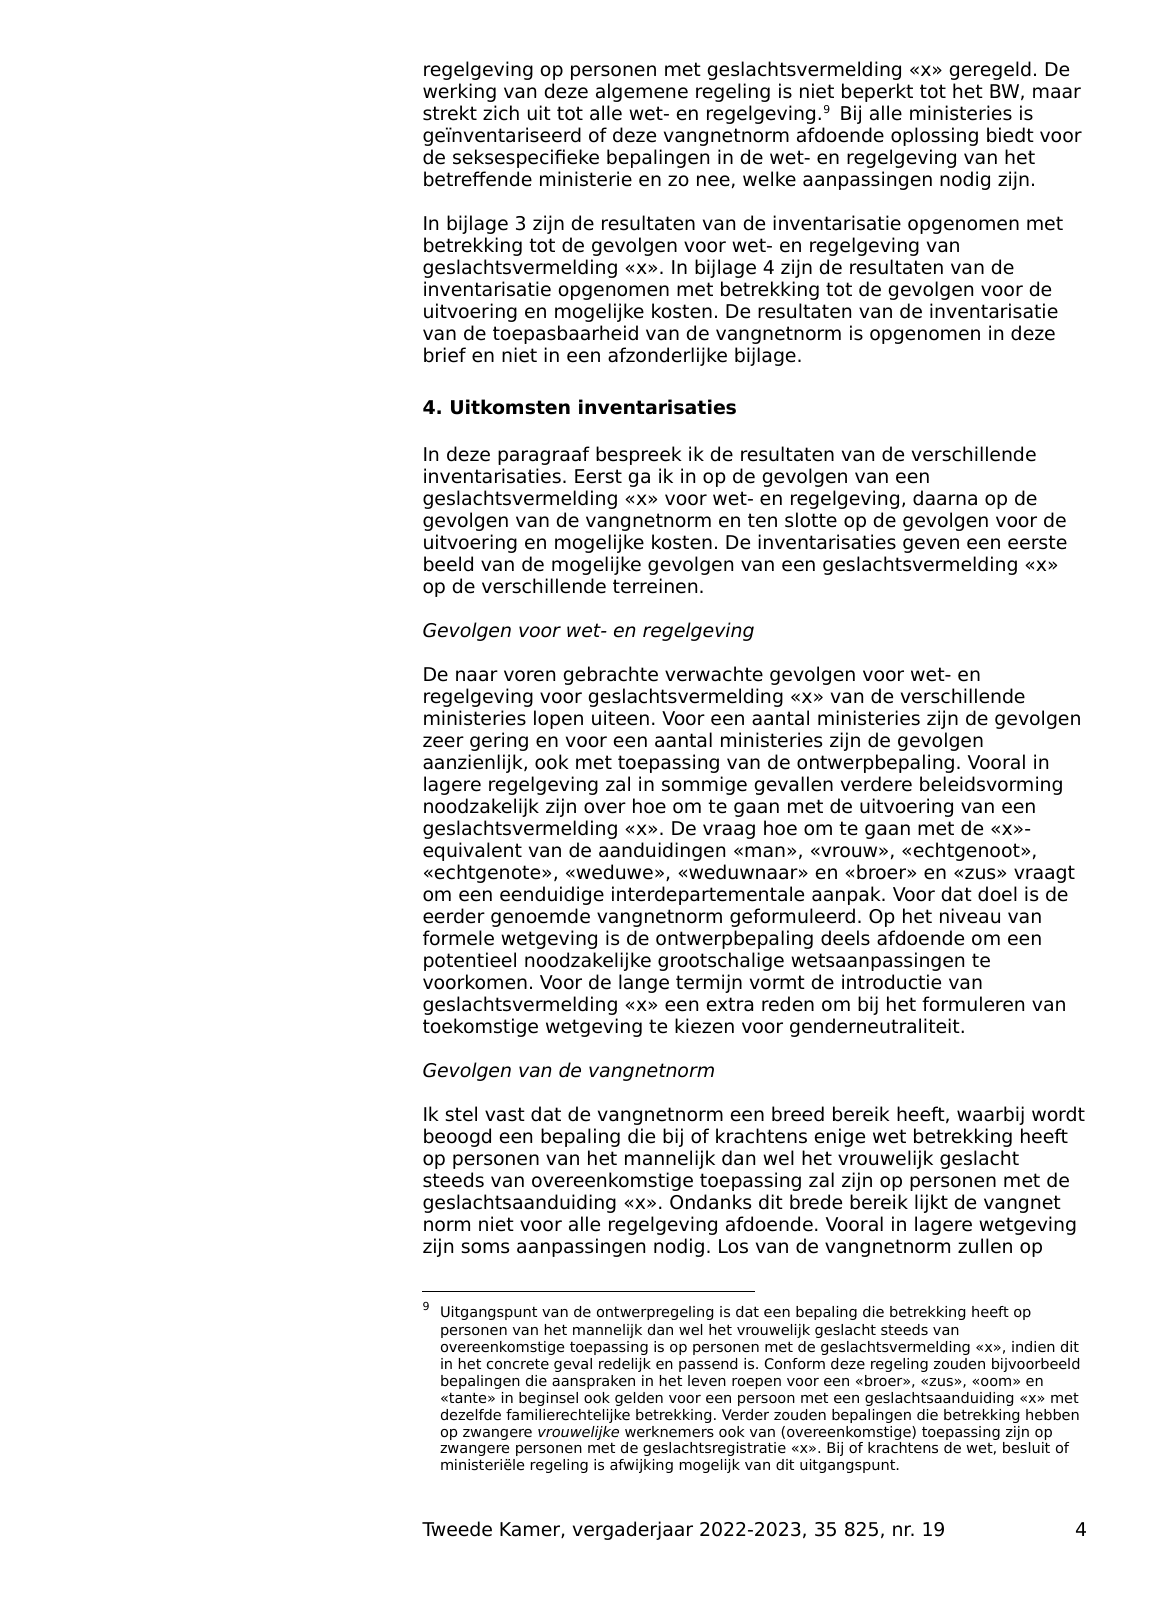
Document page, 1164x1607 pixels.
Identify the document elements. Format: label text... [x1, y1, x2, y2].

text De naar voren gebrachte verwachte gevolgen voor wet- en regelgeving voor geslachtsvermelding «x» van de verschillende ministeries lopen uiteen. Voor een aantal ministeries zijn de gevolgen zeer gering en voor een aantal ministeries zijn de gevolgen aanzienlijk, ook met toepassing van de ontwerpbepaling. Vooral in lagere regelgeving zal in sommige gevallen verdere beleidsvorming noodzakelijk zijn over hoe om te gaan met de uitvoering van een geslachtsvermelding «x». De vraag hoe om te gaan met de «x»-equivalent van de aanduidingen «man», «vrouw», «echtgenoot», «echtgenote», «weduwe», «weduwnaar» en «broer» en «zus» vraagt om een eenduidige interdepartementale aanpak. Voor dat doel is de eerder genoemde vangnetnorm geformuleerd. Op het niveau van formele wetgeving is de ontwerpbepaling deels afdoende om een potentieel noodzakelijke grootschalige wetsaanpassingen te voorkomen. Voor de lange termijn vormt de introductie van geslachtsvermelding «x» een extra reden om bij het formuleren van toekomstige wetgeving te kiezen voor genderneutraliteit. [422, 664, 1087, 1038]
text Ik stel vast dat de vangnetnorm een breed bereik heeft, waarbij wordt beoogd een bepaling die bij of krachtens enige wet betrekking heeft op personen van het mannelijk dan wel het vrouwelijk geslacht steeds van overeenkomstige toepassing zal zijn op personen met de geslachtsaanduiding «x». Ondanks dit brede bereik lijkt de vangnet norm niet voor alle regelgeving afdoende. Vooral in lagere wetgeving zijn soms aanpassingen nodig. Los van de vangnetnorm zullen op [422, 1104, 1087, 1258]
text Uitgangspunt van de ontwerpregeling is dat een bepaling die betrekking heeft op personen van het mannelijk dan wel het vrouwelijk geslacht steeds van overeenkomstige toepassing is op personen met de geslachtsvermelding «x», indien dit in het concrete geval redelijk en passend is. Conform deze regeling zouden bijvoorbeeld bepalingen die aanspraken in het leven roepen voor een «broer», «zus», «oom» en «tante» in beginsel ook gelden voor een persoon met een geslachtsaanduiding «x» met dezelfde familierechtelijke betrekking. Verder zouden bepalingen die betrekking hebben op zwangere vrouwelijke werknemers ook van (overeenkomstige) toepassing zijn op zwangere personen met de geslachtsregistratie «x». Bij of krachtens de wet, besluit of ministeriële regeling is afwijking mogelijk van dit uitgangspunt. [422, 1300, 1087, 1474]
text In bijlage 3 zijn de resultaten van de inventarisatie opgenomen met betrekking tot de gevolgen voor wet- en regelgeving van geslachtsvermelding «x». In bijlage 4 zijn de resultaten van de inventarisatie opgenomen met betrekking tot de gevolgen voor de uitvoering en mogelijke kosten. De resultaten van de inventarisatie van de toepasbaarheid van de vangnetnorm is opgenomen in deze brief en niet in een afzonderlijke bijlage. [422, 213, 1087, 367]
subtitle Gevolgen voor wet- en regelgeving [422, 620, 1087, 642]
text regelgeving op personen met geslachtsvermelding «x» geregeld. De werking van deze algemene regeling is niet beperkt tot het BW, maar strekt zich uit tot alle wet- en regelgeving. Bij alle ministeries is geïnventariseerd of deze vangnetnorm afdoende oplossing biedt voor de seksespecifieke bepalingen in de wet- en regelgeving van het betreffende ministerie en zo nee, welke aanpassingen nodig zijn. [422, 59, 1087, 191]
subtitle 4. Uitkomsten inventarisaties [422, 397, 1087, 419]
subtitle Gevolgen van de vangnetnorm [422, 1060, 1087, 1082]
text In deze paragraaf bespreek ik de resultaten van de verschillende inventarisaties. Eerst ga ik in op de gevolgen van een geslachtsvermelding «x» voor wet- en regelgeving, daarna op de gevolgen van de vangnetnorm en ten slotte op de gevolgen voor de uitvoering en mogelijke kosten. De inventarisaties geven een eerste beeld van de mogelijke gevolgen van een geslachtsvermelding «x» op de verschillende terreinen. [422, 444, 1087, 598]
